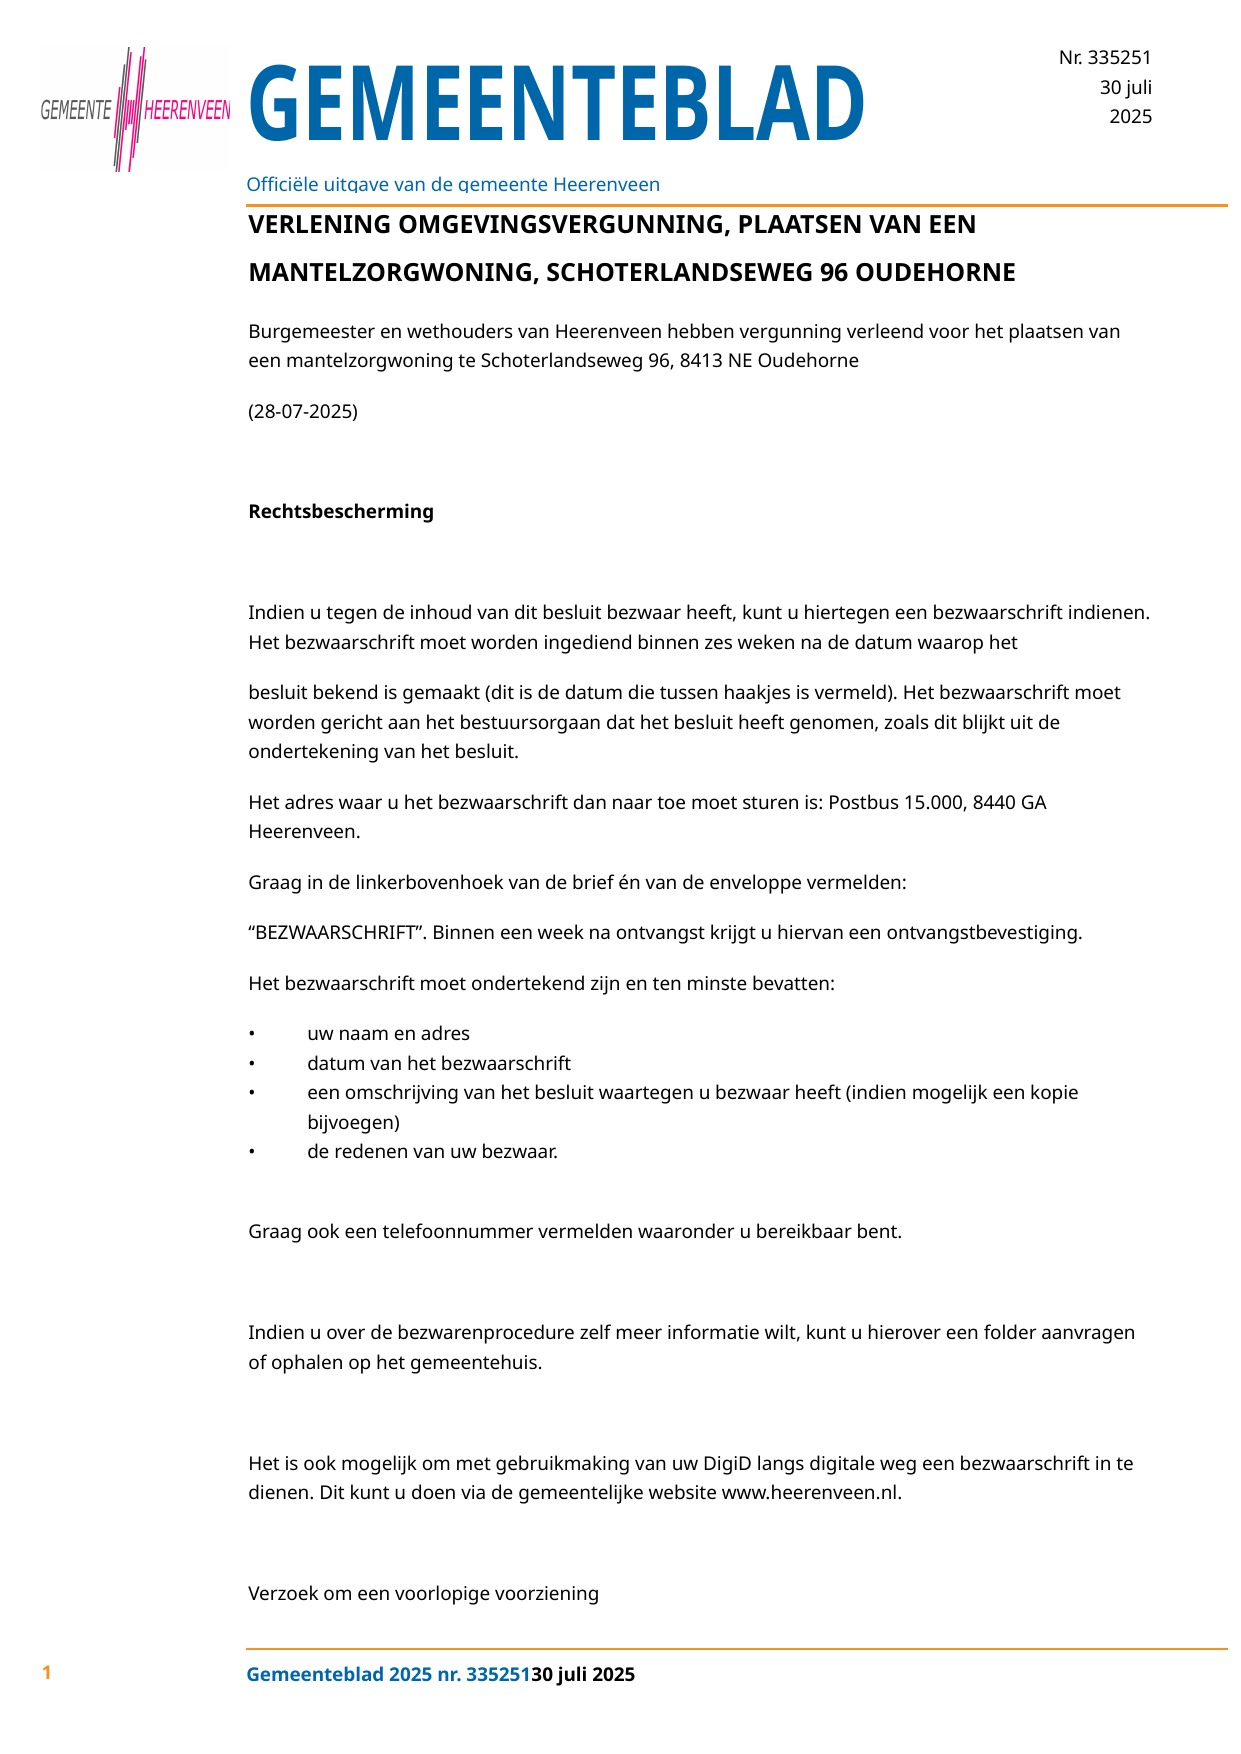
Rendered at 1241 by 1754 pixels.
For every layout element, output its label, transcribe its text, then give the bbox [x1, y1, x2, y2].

text Graag ook een telefoonnummer vermelden waaronder u bereikbaar bent. [248, 1219, 1152, 1244]
list datum van het bezwaarschrift [248, 1050, 1152, 1076]
text Indien u over de bezwarenprocedure zelf meer informatie wilt, kunt u hierover een folder aanvragen of ophalen op het gemeentehuis. [248, 1319, 1152, 1375]
text Verzoek om een voorlopige voorziening [248, 1580, 1152, 1606]
text besluit bekend is gemaakt (dit is de datum die tussen haakjes is vermeld). Het bezwaarschrift moet worden gericht aan het bestuursorgaan dat het besluit heeft genomen, zoals dit blijkt uit de ondertekening van het besluit. [248, 679, 1152, 764]
text (28-07-2025) [248, 398, 1152, 424]
list een omschrijving van het besluit waartegen u bezwaar heeft (indien mogelijk een kopie bijvoegen) [248, 1079, 1152, 1135]
text Burgemeester en wethouders van Heerenveen hebben vergunning verleend voor het plaatsen van een mantelzorgwoning te Schoterlandseweg 96, 8413 NE Oudehorne [248, 318, 1152, 373]
text “BEZWAARSCHRIFT”. Binnen een week na ontvangst krijgt u hiervan een ontvangstbevestiging. [248, 919, 1152, 945]
list uw naam en adres [248, 1020, 1152, 1046]
text Het is ook mogelijk om met gebruikmaking van uw DigiD langs digitale weg een bezwaarschrift in te dienen. Dit kunt u doen via de gemeentelijke website www.heerenveen.nl. [248, 1450, 1152, 1505]
text Rechtsbescherming [248, 499, 1152, 524]
text Indien u tegen de inhoud van dit besluit bezwaar heeft, kunt u hiertegen een bezwaarschrift indienen. Het bezwaarschrift moet worden ingediend binnen zes weken na de datum waarop het [248, 599, 1152, 655]
picture [41, 47, 231, 172]
list de redenen van uw bezwaar. [248, 1139, 1152, 1164]
text VERLENING OMGEVINGSVERGUNNING, PLAATSEN VAN EEN MANTELZORGWONING, SCHOTERLANDSEWEG 96 OUDEHORNE [248, 207, 1152, 288]
text Graag in de linkerbovenhoek van de brief én van de enveloppe vermelden: [248, 869, 1152, 895]
text Het adres waar u het bezwaarschrift dan naar toe moet sturen is: Postbus 15.000, 8440 GA Heerenveen. [248, 789, 1152, 844]
text Het bezwaarschrift moet ondertekend zijn en ten minste bevatten: [248, 970, 1152, 996]
